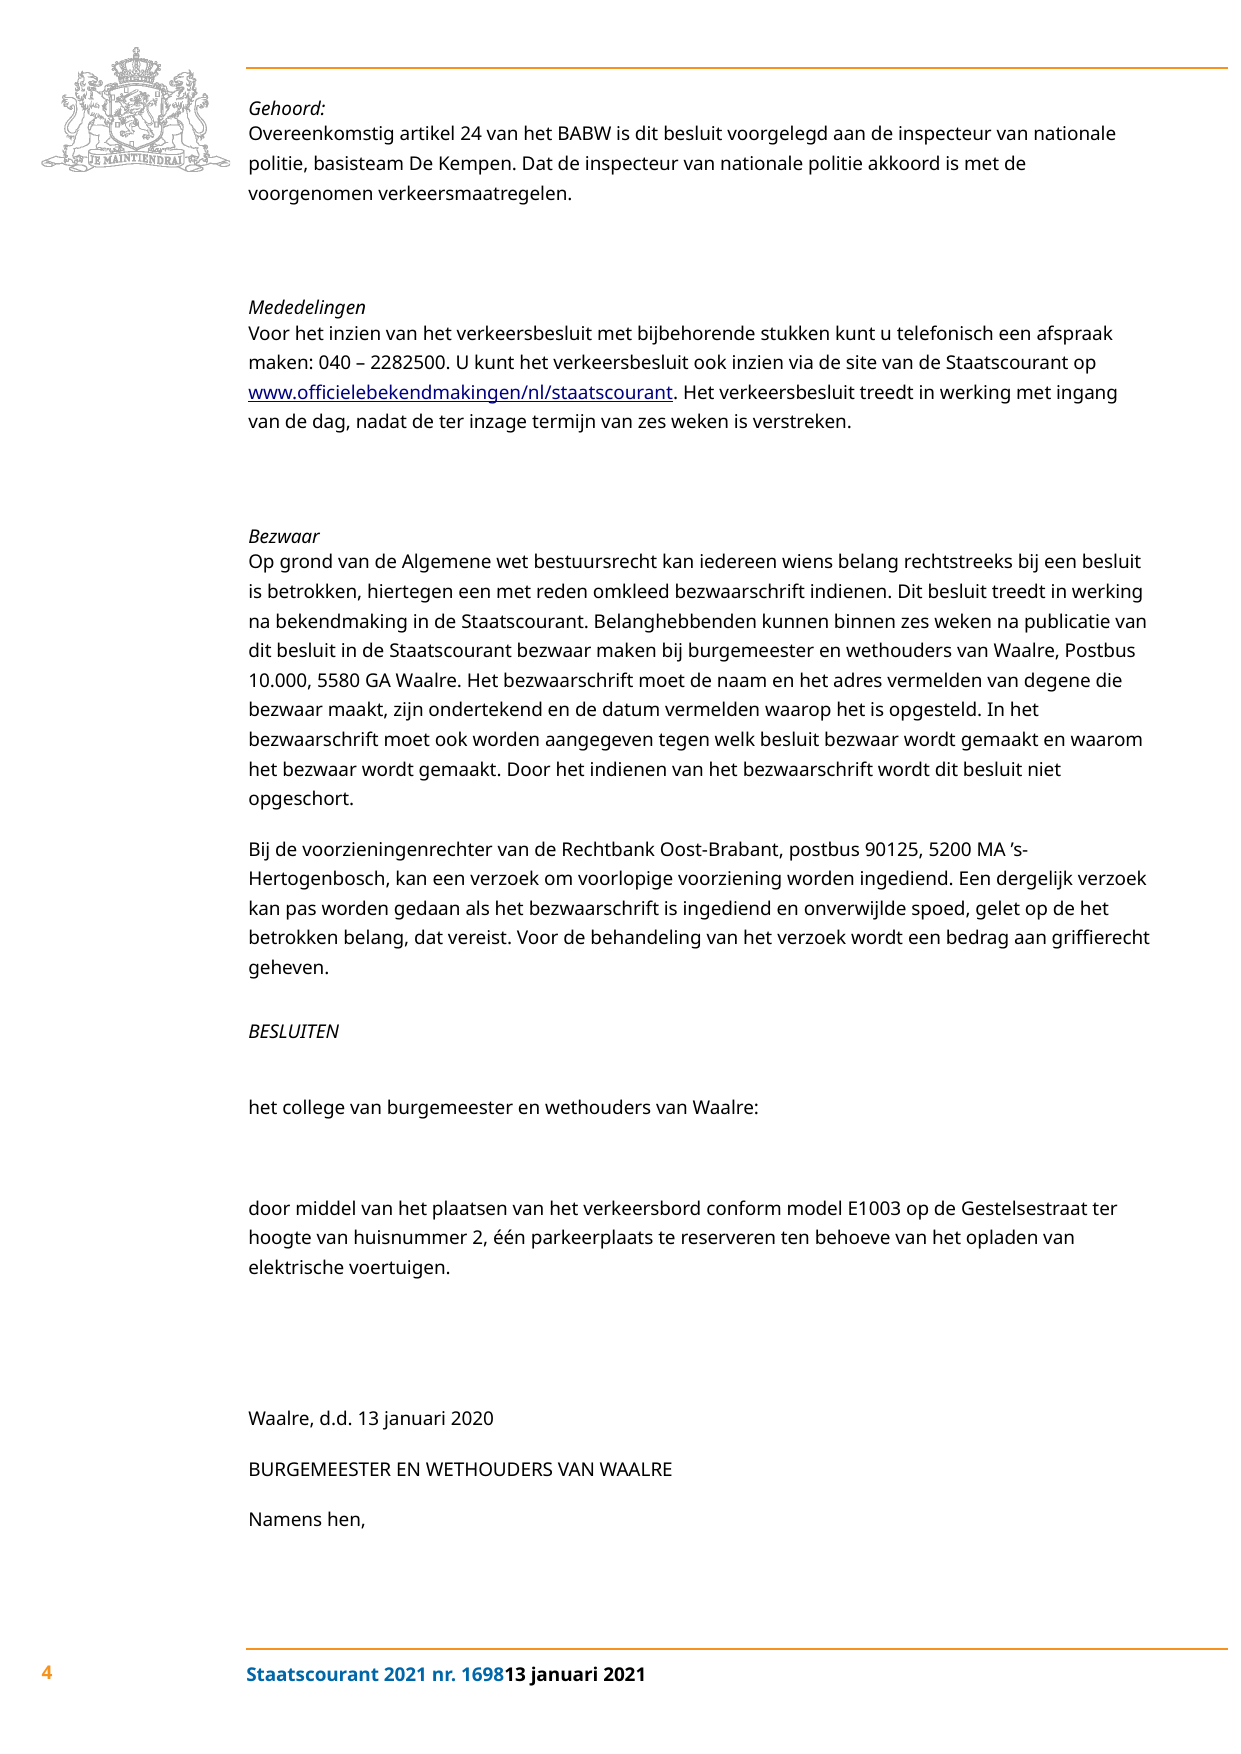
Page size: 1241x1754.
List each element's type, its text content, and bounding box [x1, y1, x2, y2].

text het college van burgemeester en wethouders van Waalre: [248, 1094, 1152, 1120]
text Namens hen, [248, 1506, 1152, 1532]
text door middel van het plaatsen van het verkeersbord conform model E1003 op de Gestelsestraat ter hoogte van huisnummer 2, één parkeerplaats te reserveren ten behoeve van het opladen van elektrische voertuigen. [248, 1195, 1152, 1280]
text BESLUITEN [248, 1018, 1152, 1044]
text Mededelingen [248, 294, 1152, 320]
text Waalre, d.d. 13 januari 2020 [248, 1405, 1152, 1431]
text Bezwaar [248, 523, 1152, 549]
text Gehoord: [248, 95, 1152, 121]
text Op grond van de Algemene wet bestuursrecht kan iedereen wiens belang rechtstreeks bij een besluit is betrokken, hiertegen een met reden omkleed bezwaarschrift indienen. Dit besluit treedt in werking na bekendmaking in de Staatscourant. Belanghebbenden kunnen binnen zes weken na publicatie van dit besluit in de Staatscourant bezwaar maken bij burgemeester en wethouders van Waalre, Postbus 10.000, 5580 GA Waalre. Het bezwaarschrift moet de naam en het adres vermelden van degene die bezwaar maakt, zijn ondertekend en de datum vermelden waarop het is opgesteld. In het bezwaarschrift moet ook worden aangegeven tegen welk besluit bezwaar wordt gemaakt en waarom het bezwaar wordt gemaakt. Door het indienen van het bezwaarschrift wordt dit besluit niet opgeschort. [248, 549, 1152, 811]
text BURGEMEESTER EN WETHOUDERS VAN WAALRE [248, 1456, 1152, 1482]
text Bij de voorzieningenrechter van de Rechtbank Oost-Brabant, postbus 90125, 5200 MA ’s-Hertogenbosch, kan een verzoek om voorlopige voorziening worden ingediend. Een dergelijk verzoek kan pas worden gedaan als het bezwaarschrift is ingediend en onverwijlde spoed, gelet op de het betrokken belang, dat vereist. Voor de behandeling van het verzoek wordt een bedrag aan griffierecht geheven. [248, 836, 1152, 980]
text Overeenkomstig artikel 24 van het BABW is dit besluit voorgelegd aan de inspecteur van nationale politie, basisteam De Kempen. Dat de inspecteur van nationale politie akkoord is met de voorgenomen verkeersmaatregelen. [248, 121, 1152, 205]
picture [41, 47, 231, 172]
text Voor het inzien van het verkeersbesluit met bijbehorende stukken kunt u telefonisch een afspraak maken: 040 – 2282500. U kunt het verkeersbesluit ook inzien via de site van de Staatscourant op www.officielebekendmakingen/nl/staatscourant. Het verkeersbesluit treedt in werking met ingang van de dag, nadat de ter inzage termijn van zes weken is verstreken. [248, 320, 1152, 434]
